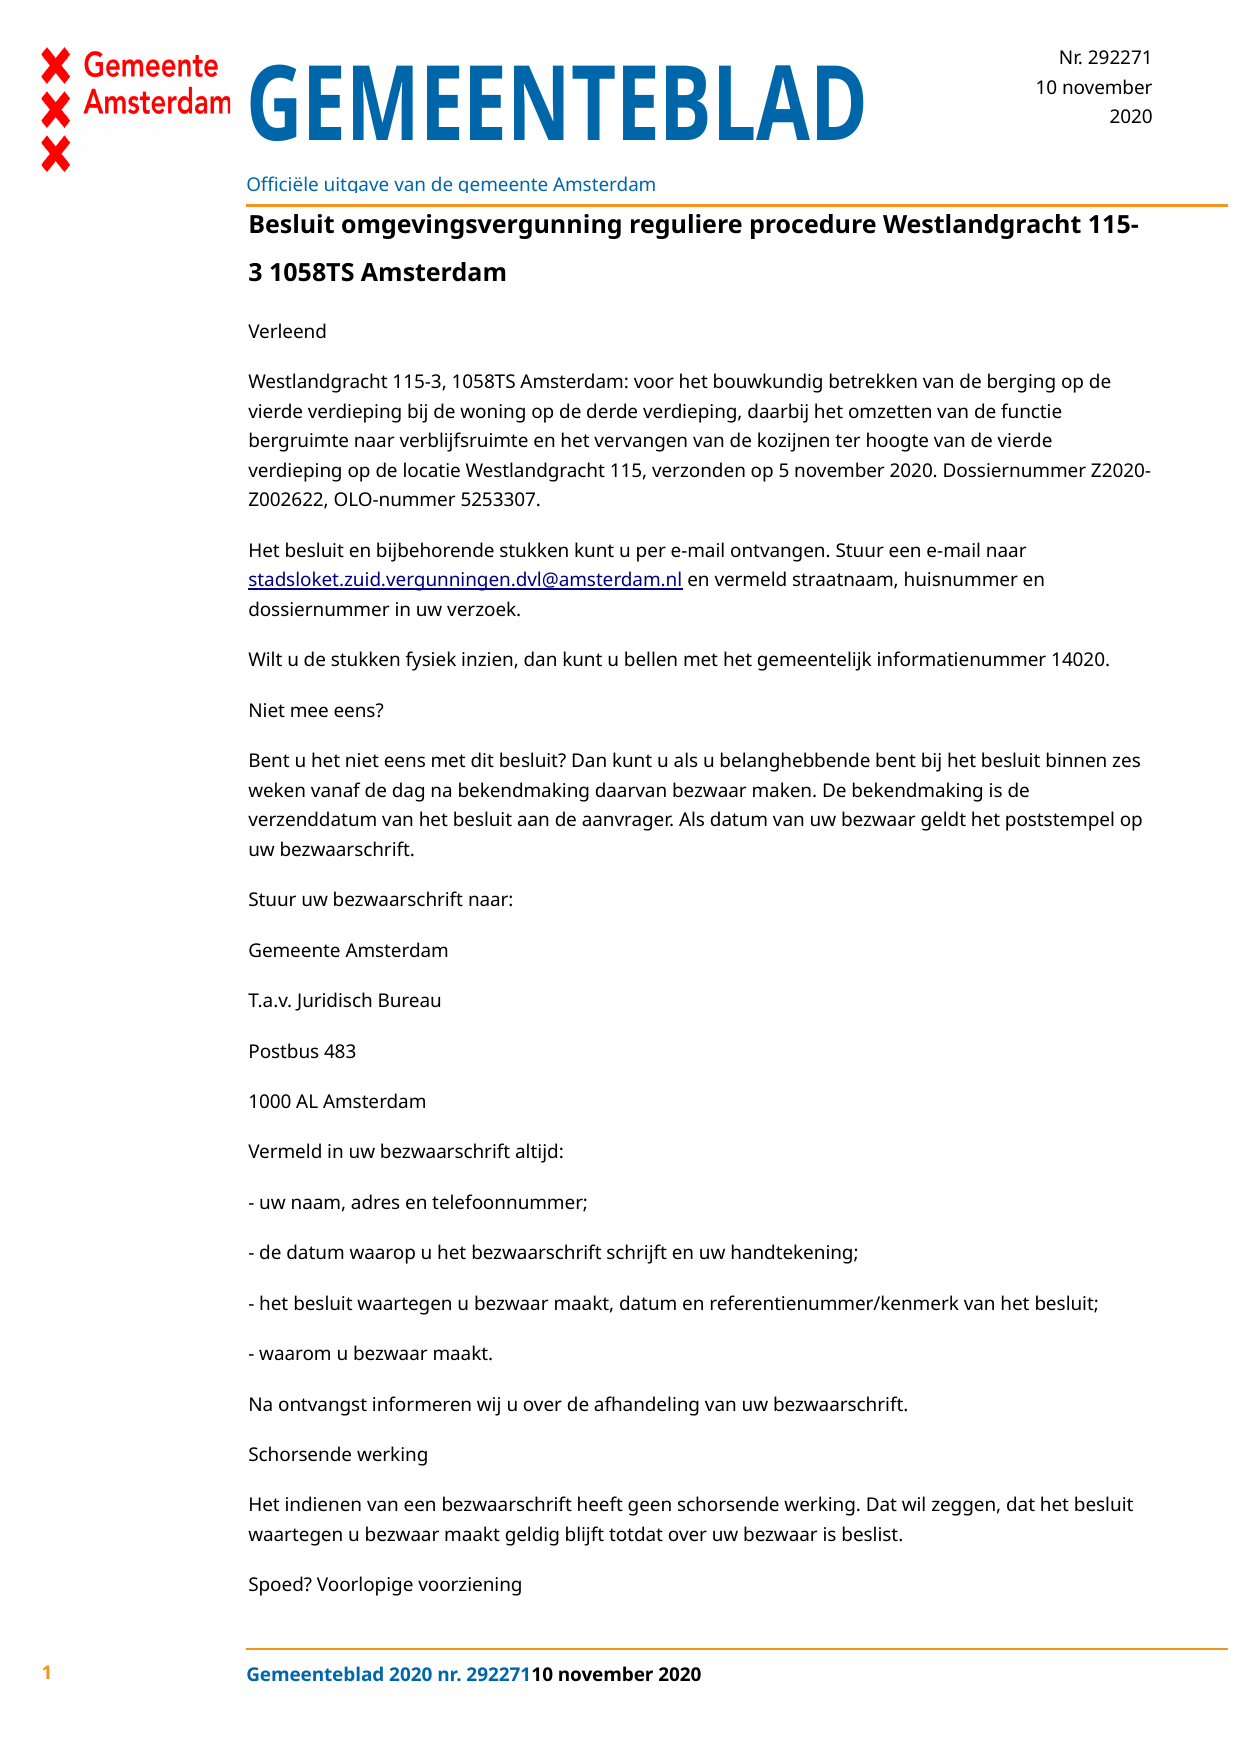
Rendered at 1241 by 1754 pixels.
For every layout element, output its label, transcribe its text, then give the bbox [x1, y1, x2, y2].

text - het besluit waartegen u bezwaar maakt, datum en referentienummer/kenmerk van het besluit; [248, 1290, 1152, 1316]
text Het besluit en bijbehorende stukken kunt u per e-mail ontvangen. Stuur een e-mail naar stadsloket.zuid.vergunningen.dvl@amsterdam.nl en vermeld straatnaam, huisnummer en dossiernummer in uw verzoek. [248, 537, 1152, 622]
text Besluit omgevingsvergunning reguliere procedure Westlandgracht 115-3 1058TS Amsterdam [248, 207, 1152, 288]
text Na ontvangst informeren wij u over de afhandeling van uw bezwaarschrift. [248, 1391, 1152, 1417]
picture [41, 47, 231, 172]
text Gemeente Amsterdam [248, 937, 1152, 963]
text Bent u het niet eens met dit besluit? Dan kunt u als u belanghebbende bent bij het besluit binnen zes weken vanaf de dag na bekendmaking daarvan bezwaar maken. De bekendmaking is de verzenddatum van het besluit aan de aanvrager. Als datum van uw bezwaar geldt het poststempel op uw bezwaarschrift. [248, 747, 1152, 862]
text - de datum waarop u het bezwaarschrift schrijft en uw handtekening; [248, 1239, 1152, 1265]
text Stuur uw bezwaarschrift naar: [248, 887, 1152, 912]
text Wilt u de stukken fysiek inzien, dan kunt u bellen met het gemeentelijk informatienummer 14020. [248, 647, 1152, 672]
text Vermeld in uw bezwaarschrift altijd: [248, 1139, 1152, 1164]
text Het indienen van een bezwaarschrift heeft geen schorsende werking. Dat wil zeggen, dat het besluit waartegen u bezwaar maakt geldig blijft totdat over uw bezwaar is beslist. [248, 1492, 1152, 1547]
text Verleend [248, 318, 1152, 344]
text - uw naam, adres en telefoonnummer; [248, 1189, 1152, 1215]
text Schorsende werking [248, 1441, 1152, 1467]
text T.a.v. Juridisch Bureau [248, 987, 1152, 1013]
text - waarom u bezwaar maakt. [248, 1340, 1152, 1366]
text Spoed? Voorlopige voorziening [248, 1572, 1152, 1597]
text Postbus 483 [248, 1038, 1152, 1064]
text Westlandgracht 115-3, 1058TS Amsterdam: voor het bouwkundig betrekken van de berging op de vierde verdieping bij de woning op de derde verdieping, daarbij het omzetten van de functie bergruimte naar verblijfsruimte en het vervangen van de kozijnen ter hoogte van de vierde verdieping op de locatie Westlandgracht 115, verzonden op 5 november 2020. Dossiernummer Z2020-Z002622, OLO-nummer 5253307. [248, 368, 1152, 512]
text 1000 AL Amsterdam [248, 1088, 1152, 1114]
text Niet mee eens? [248, 697, 1152, 723]
